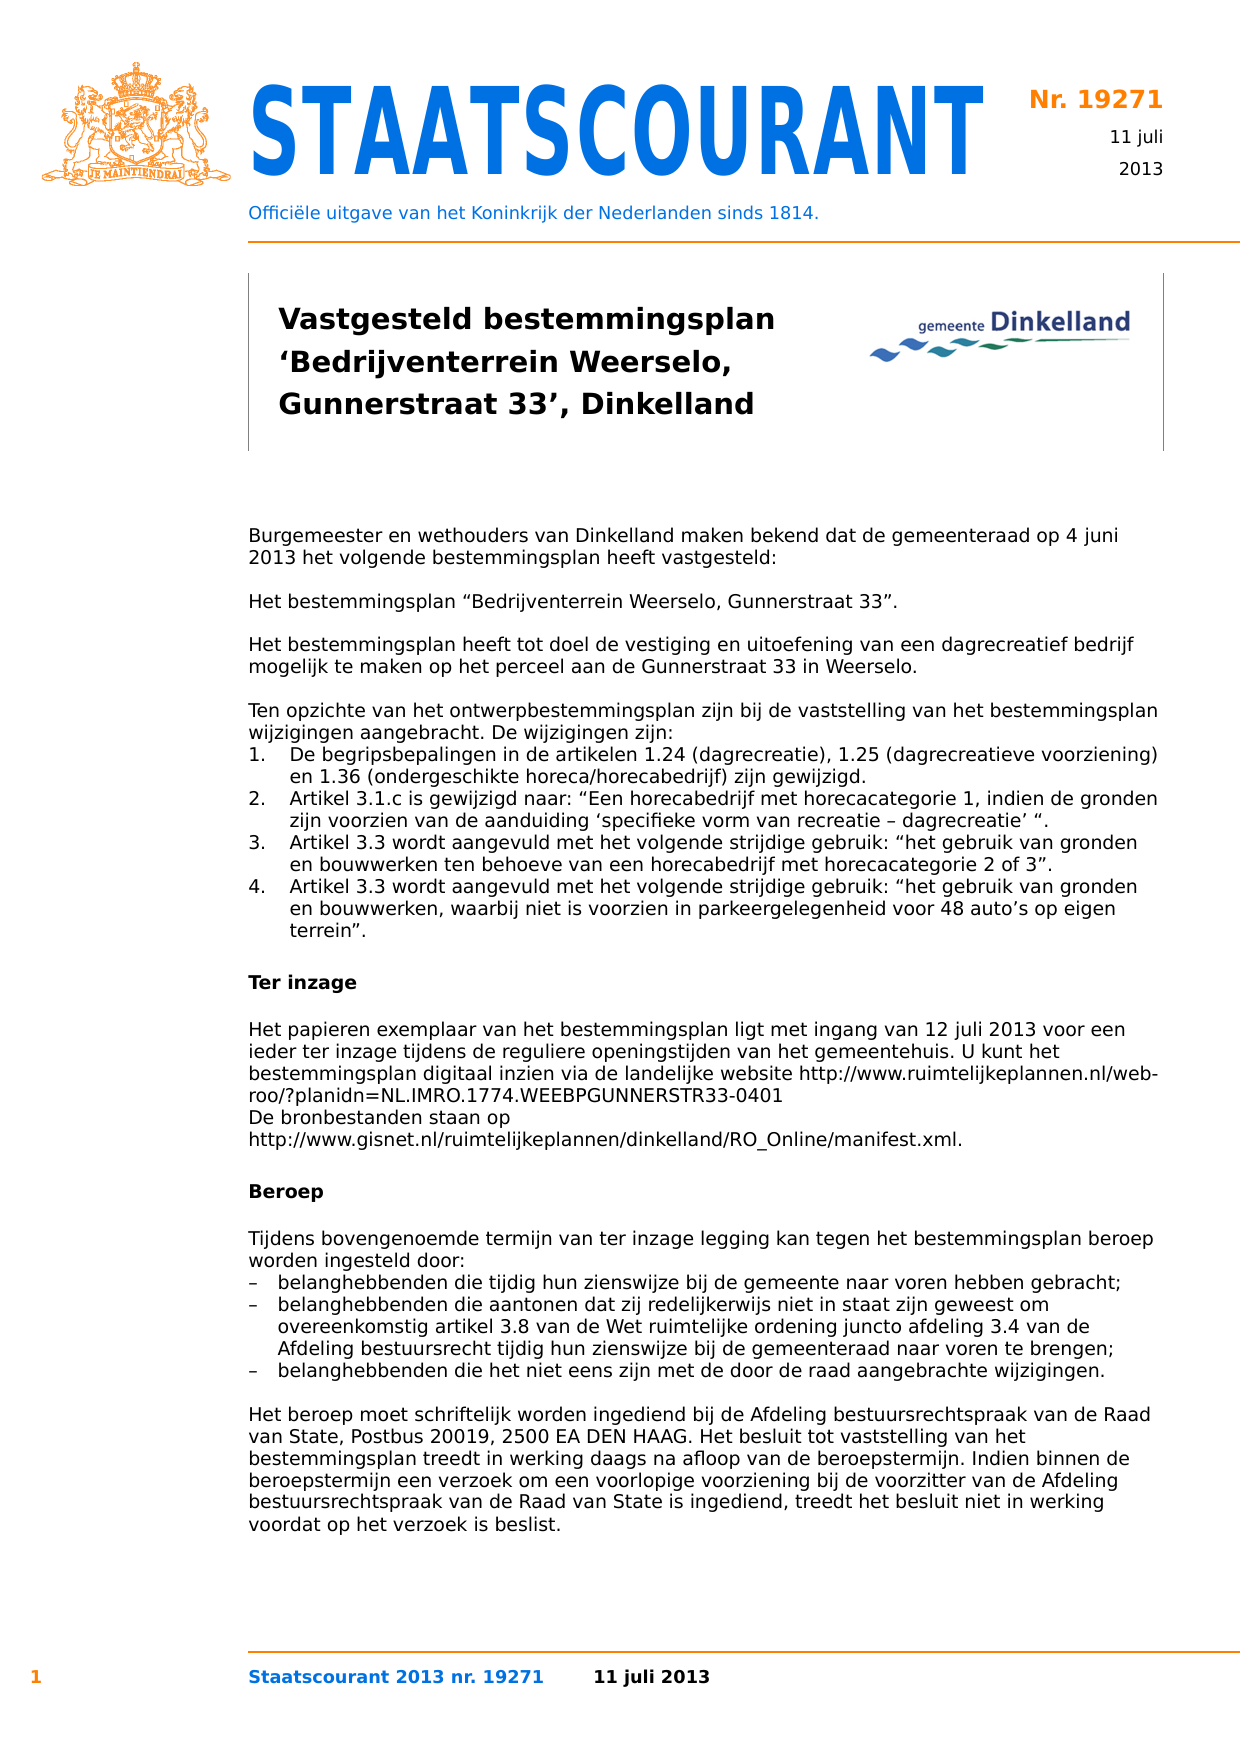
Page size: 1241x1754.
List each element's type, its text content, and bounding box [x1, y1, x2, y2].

text 1. De begripsbepalingen in de artikelen 1.24 (dagrecreatie), 1.25 (dagrecreatieve voorziening) en 1.36 (ondergeschikte horeca/horecabedrijf) zijn gewijzigd. [248, 744, 1163, 788]
text http://www.gisnet.nl/ruimtelijkeplannen/dinkelland/RO_Online/manifest.xml. [248, 1129, 1163, 1151]
text Het bestemmingsplan heeft tot doel de vestiging en uitoefening van een dagrecreatief bedrijf mogelijk te maken op het perceel aan de Gunnerstraat 33 in Weerselo. [248, 634, 1163, 678]
text – belanghebbenden die aantonen dat zij redelijkerwijs niet in staat zijn geweest om overeenkomstig artikel 3.8 van de Wet ruimtelijke ordening juncto afdeling 3.4 van de Afdeling bestuursrecht tijdig hun zienswijze bij de gemeenteraad naar voren te brengen; [248, 1294, 1163, 1360]
text 4. Artikel 3.3 wordt aangevuld met het volgende strijdige gebruik: “het gebruik van gronden en bouwwerken, waarbij niet is voorzien in parkeergelegenheid voor 48 auto’s op eigen terrein”. [248, 876, 1163, 942]
table_cell Officiële uitgave van het Koninkrijk der Nederlanden sinds 1814. [248, 203, 1240, 241]
text Burgemeester en wethouders van Dinkelland maken bekend dat de gemeenteraad op 4 juni 2013 het volgende bestemmingsplan heeft vastgesteld: [248, 525, 1163, 569]
text Het beroep moet schriftelijk worden ingediend bij de Afdeling bestuursrechtspraak van de Raad van State, Postbus 20019, 2500 EA DEN HAAG. Het besluit tot vaststelling van het bestemmingsplan treedt in werking daags na afloop van de beroepstermijn. Indien binnen de beroepstermijn een verzoek om een voorlopige voorziening bij de voorzitter van de Afdeling bestuursrechtspraak van de Raad van State is ingediend, treedt het besluit niet in werking voordat op het verzoek is beslist. [248, 1403, 1163, 1535]
table_header [25, 62, 248, 241]
table_header STAATSCOURANT [248, 62, 998, 203]
text – belanghebbenden die tijdig hun zienswijze bij de gemeente naar voren hebben gebracht; [248, 1272, 1163, 1294]
subtitle Ter inzage [248, 972, 1163, 994]
table_cell 11 juli [998, 121, 1240, 153]
picture [867, 302, 1134, 368]
picture [41, 62, 231, 186]
text Ten opzichte van het ontwerpbestemmingsplan zijn bij de vaststelling van het bestemmingsplan wijzigingen aangebracht. De wijzigingen zijn: [248, 700, 1163, 744]
text – belanghebbenden die het niet eens zijn met de door de raad aangebrachte wijzigingen. [248, 1360, 1163, 1382]
text 3. Artikel 3.3 wordt aangevuld met het volgende strijdige gebruik: “het gebruik van gronden en bouwwerken ten behoeve van een horecabedrijf met horecacategorie 2 of 3”. [248, 832, 1163, 876]
table_header Nr. 19271 [998, 62, 1240, 121]
table_cell 2013 [998, 153, 1240, 203]
subtitle Vastgesteld bestemmingsplan ‘Bedrijventerrein Weerselo, Gunnerstraat 33’, Dinkelland [249, 273, 1163, 451]
text Tijdens bovengenoemde termijn van ter inzage legging kan tegen het bestemmingsplan beroep worden ingesteld door: [248, 1228, 1163, 1272]
text Het papieren exemplaar van het bestemmingsplan ligt met ingang van 12 juli 2013 voor een ieder ter inzage tijdens de reguliere openingstijden van het gemeentehuis. U kunt het bestemmingsplan digitaal inzien via de landelijke website http://www.ruimtelijkeplannen.nl/web-roo/?planidn=NL.IMRO.1774.WEEBPGUNNERSTR33-0401 [248, 1019, 1163, 1107]
subtitle Beroep [248, 1181, 1163, 1203]
text De bronbestanden staan op [248, 1107, 1163, 1129]
text 2. Artikel 3.1.c is gewijzigd naar: “Een horecabedrijf met horecacategorie 1, indien de gronden zijn voorzien van de aanduiding ‘specifieke vorm van recreatie – dagrecreatie’ “. [248, 788, 1163, 832]
text Het bestemmingsplan “Bedrijventerrein Weerselo, Gunnerstraat 33”. [248, 591, 1163, 612]
